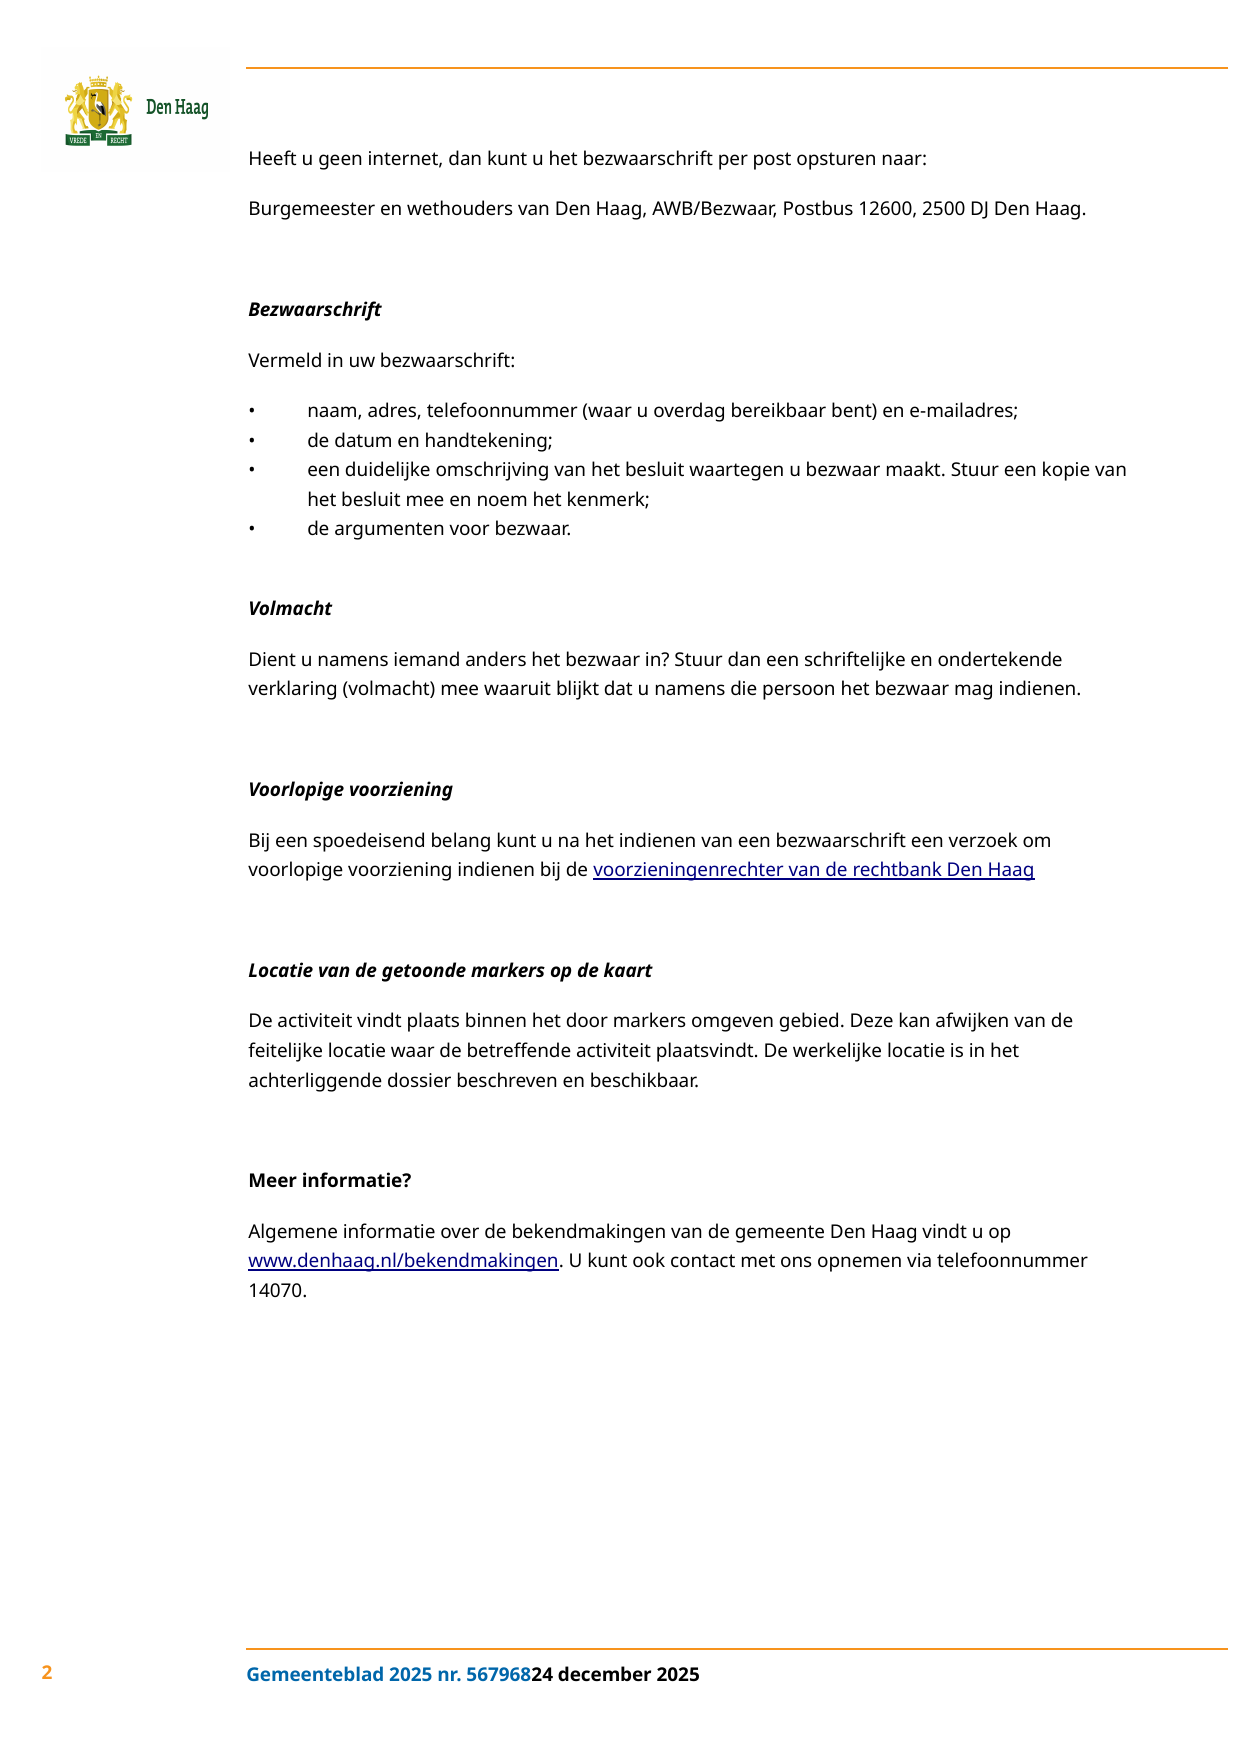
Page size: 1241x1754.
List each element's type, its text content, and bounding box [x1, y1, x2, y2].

text Vermeld in uw bezwaarschrift: [248, 347, 1152, 373]
text Algemene informatie over de bekendmakingen van de gemeente Den Haag vindt u op www.denhaag.nl/bekendmakingen. U kunt ook contact met ons opnemen via telefoonnummer 14070. [248, 1218, 1152, 1303]
text De activiteit vindt plaats binnen het door markers omgeven gebied. Deze kan afwijken van de feitelijke locatie waar de betreffende activiteit plaatsvindt. De werkelijke locatie is in het achterliggende dossier beschreven en beschikbaar. [248, 1008, 1152, 1093]
text Voorlopige voorziening [248, 776, 1152, 802]
text Bezwaarschrift [248, 296, 1152, 322]
text Locatie van de getoonde markers op de kaart [248, 957, 1152, 983]
text Burgemeester en wethouders van Den Haag, AWB/Bezwaar, Postbus 12600, 2500 DJ Den Haag. [248, 196, 1152, 221]
list een duidelijke omschrijving van het besluit waartegen u bezwaar maakt. Stuur een kopie van het besluit mee en noem het kenmerk; [248, 456, 1152, 512]
text Meer informatie? [248, 1168, 1152, 1193]
text Dient u namens iemand anders het bezwaar in? Stuur dan een schriftelijke en ondertekende verklaring (volmacht) mee waaruit blijkt dat u namens die persoon het bezwaar mag indienen. [248, 646, 1152, 701]
text Volmacht [248, 596, 1152, 621]
list de datum en handtekening; [248, 427, 1152, 453]
text Bij een spoedeisend belang kunt u na het indienen van een bezwaarschrift een verzoek om voorlopige voorziening indienen bij de voorzieningenrechter van de rechtbank Den Haag [248, 827, 1152, 882]
text Heeft u geen internet, dan kunt u het bezwaarschrift per post opsturen naar: [248, 145, 1152, 171]
list de argumenten voor bezwaar. [248, 516, 1152, 541]
picture [41, 47, 231, 172]
list naam, adres, telefoonnummer (waar u overdag bereikbaar bent) en e-mailadres; [248, 397, 1152, 423]
